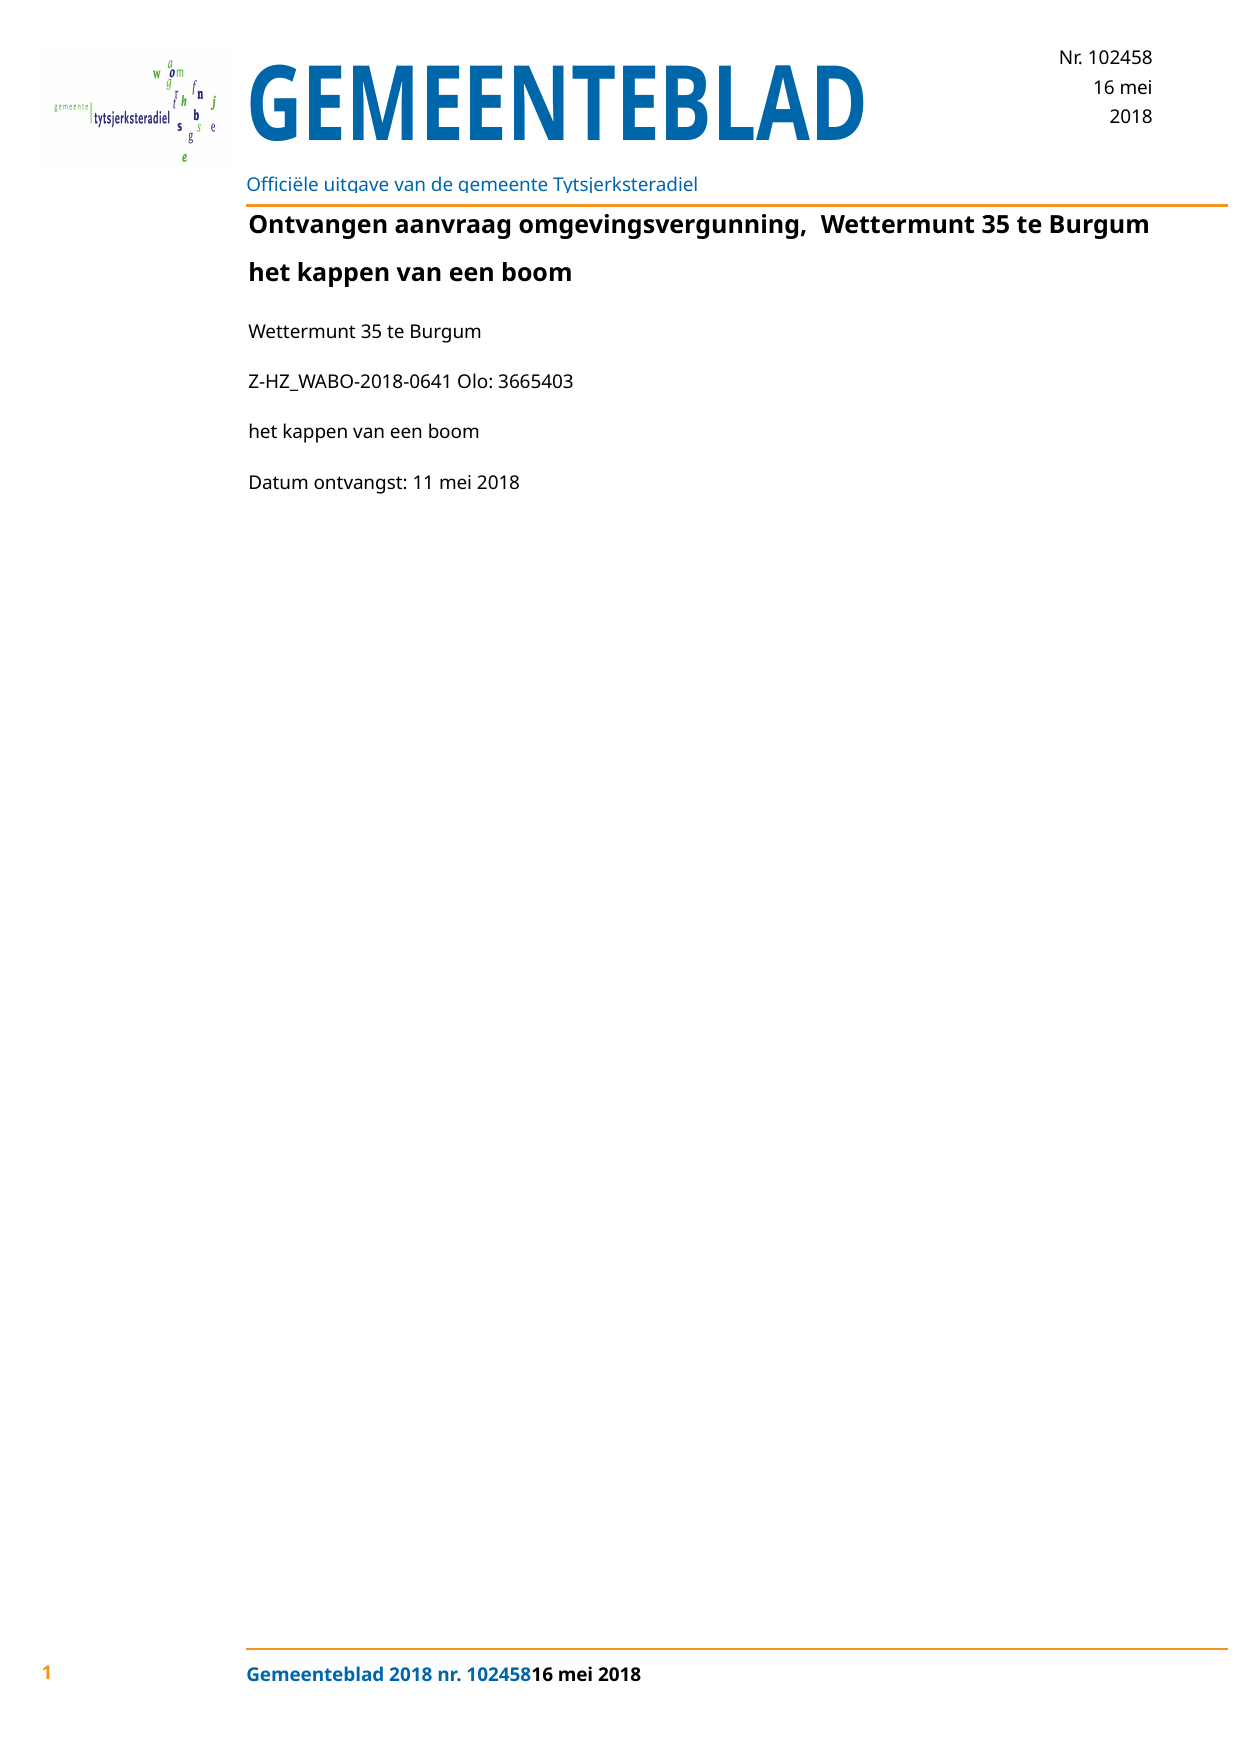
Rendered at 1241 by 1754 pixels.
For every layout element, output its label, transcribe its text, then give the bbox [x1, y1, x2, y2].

picture [41, 47, 231, 172]
text Ontvangen aanvraag omgevingsvergunning, Wettermunt 35 te Burgum het kappen van een boom [248, 207, 1152, 288]
text Wettermunt 35 te Burgum [248, 318, 1152, 344]
text Datum ontvangst: 11 mei 2018 [248, 469, 1152, 495]
text Z-HZ_WABO-2018-0641 Olo: 3665403 [248, 368, 1152, 394]
text het kappen van een boom [248, 419, 1152, 444]
